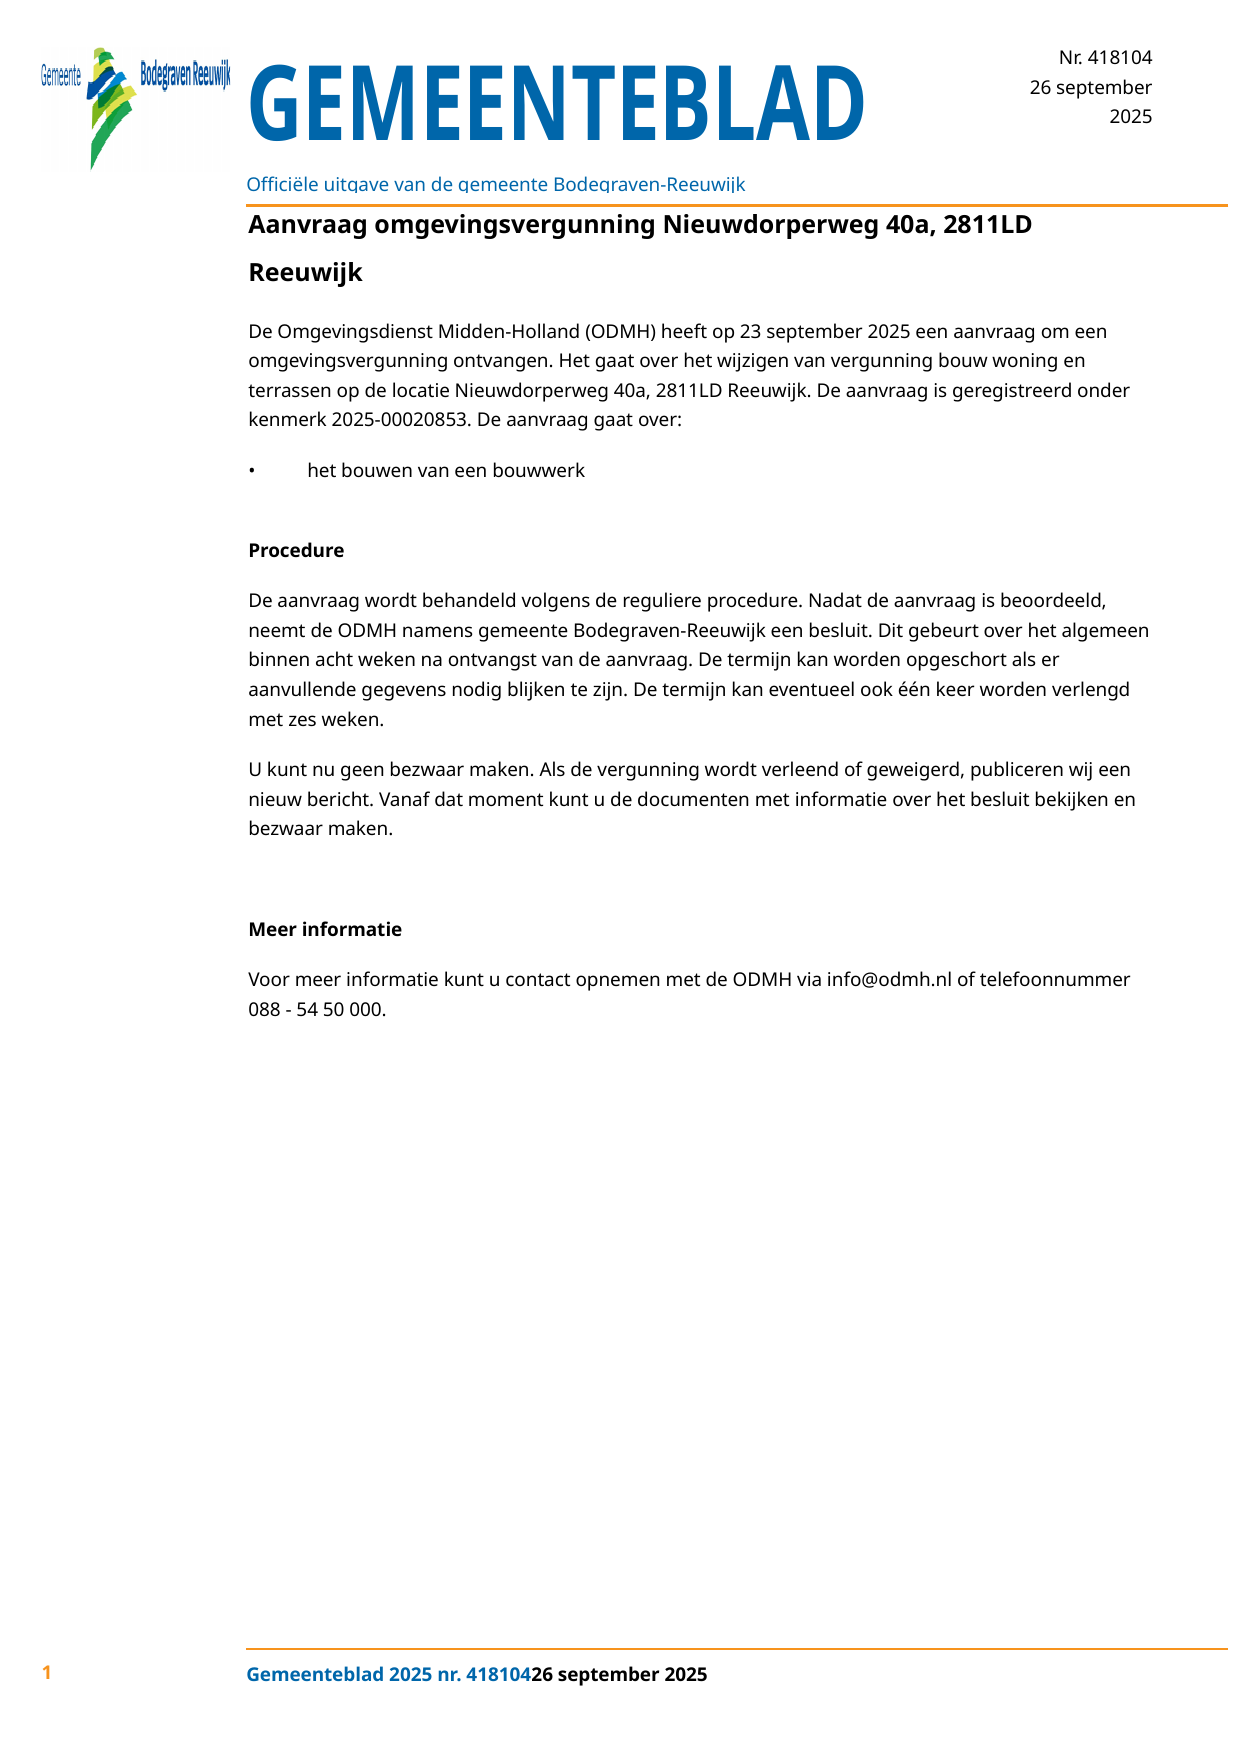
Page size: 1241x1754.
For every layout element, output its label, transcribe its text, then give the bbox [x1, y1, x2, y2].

text Meer informatie [248, 916, 1152, 942]
text U kunt nu geen bezwaar maken. Als de vergunning wordt verleend of geweigerd, publiceren wij een nieuw bericht. Vanaf dat moment kunt u de documenten met informatie over het besluit bekijken en bezwaar maken. [248, 756, 1152, 841]
list het bouwen van een bouwwerk [248, 457, 1152, 483]
text Aanvraag omgevingsvergunning Nieuwdorperweg 40a, 2811LD Reeuwijk [248, 207, 1152, 288]
text De aanvraag wordt behandeld volgens de reguliere procedure. Nadat de aanvraag is beoordeeld, neemt de ODMH namens gemeente Bodegraven-Reeuwijk een besluit. Dit gebeurt over het algemeen binnen acht weken na ontvangst van de aanvraag. De termijn kan worden opgeschort als er aanvullende gegevens nodig blijken te zijn. De termijn kan eventueel ook één keer worden verlengd met zes weken. [248, 587, 1152, 732]
text De Omgevingsdienst Midden-Holland (ODMH) heeft op 23 september 2025 een aanvraag om een omgevingsvergunning ontvangen. Het gaat over het wijzigen van vergunning bouw woning en terrassen op de locatie Nieuwdorperweg 40a, 2811LD Reeuwijk. De aanvraag is geregistreerd onder kenmerk 2025-00020853. De aanvraag gaat over: [248, 318, 1152, 432]
text Procedure [248, 537, 1152, 563]
text Voor meer informatie kunt u contact opnemen met de ODMH via info@odmh.nl of telefoonnummer 088 - 54 50 000. [248, 967, 1152, 1022]
picture [41, 47, 231, 172]
